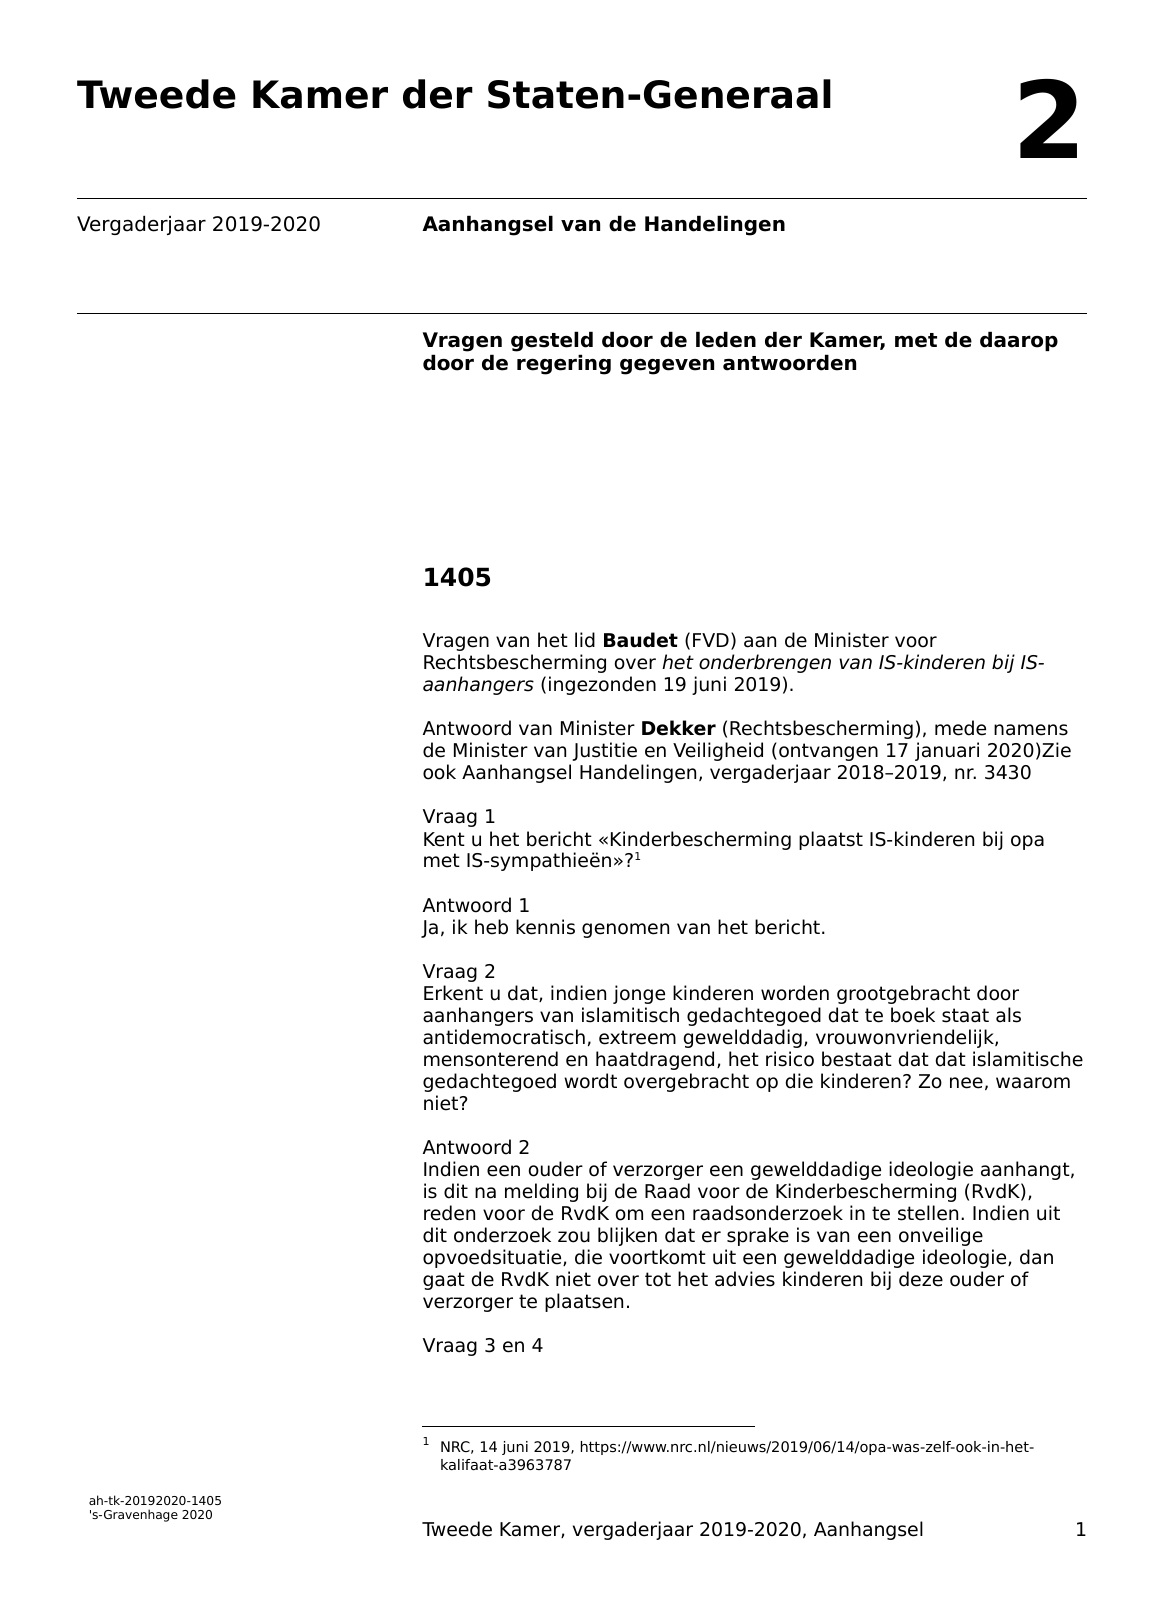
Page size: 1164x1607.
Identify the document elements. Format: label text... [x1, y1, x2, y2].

text Erkent u dat, indien jonge kinderen worden grootgebracht door aanhangers van islamitisch gedachtegoed dat te boek staat als antidemocratisch, extreem gewelddadig, vrouwonvriendelijk, mensonterend en haatdragend, het risico bestaat dat dat islamitische gedachtegoed wordt overgebracht op die kinderen? Zo nee, waarom niet? [422, 983, 1087, 1114]
text Vraag 1 [422, 806, 1087, 828]
table_cell Vragen gesteld door de leden der Kamer, met de daarop door de regering gegeven antwoorden [422, 314, 1087, 375]
table_header 2 [886, 59, 1087, 198]
text Antwoord van Minister Dekker (Rechtsbescherming), mede namens de Minister van Justitie en Veiligheid (ontvangen 17 januari 2020)Zie ook Aanhangsel Handelingen, vergaderjaar 2018–2019, nr. 3430 [422, 718, 1087, 784]
table_cell Aanhangsel van de Handelingen [422, 199, 1087, 313]
text Ja, ik heb kennis genomen van het bericht. [422, 917, 1087, 938]
text Vraag 2 [422, 961, 1087, 983]
text Vragen van het lid Baudet (FVD) aan de Minister voor Rechtsbescherming over het onderbrengen van IS-kinderen bij IS-aanhangers (ingezonden 19 juni 2019). [422, 630, 1087, 696]
table_cell Vergaderjaar 2019-2020 [77, 199, 422, 313]
text Kent u het bericht «Kinderbescherming plaatst IS-kinderen bij opa met IS-sympathieën»? [422, 828, 1087, 872]
text ah-tk-20192020-1405 [88, 1494, 323, 1508]
table_cell [77, 314, 422, 375]
text 's-Gravenhage 2020 [88, 1508, 323, 1522]
text Antwoord 2 [422, 1137, 1087, 1159]
text NRC, 14 juni 2019, https://www.nrc.nl/nieuws/2019/06/14/opa-was-zelf-ook-in-het-kalifaat-a3963787 [422, 1435, 1087, 1474]
text Antwoord 1 [422, 894, 1087, 917]
text 1405 [422, 563, 1087, 592]
text Indien een ouder of verzorger een gewelddadige ideologie aanhangt, is dit na melding bij de Raad voor de Kinderbescherming (RvdK), reden voor de RvdK om een raadsonderzoek in te stellen. Indien uit dit onderzoek zou blijken dat er sprake is van een onveilige opvoedsituatie, die voortkomt uit een gewelddadige ideologie, dan gaat de RvdK niet over tot het advies kinderen bij deze ouder of verzorger te plaatsen. [422, 1159, 1087, 1313]
table_header Tweede Kamer der Staten-Generaal [77, 59, 886, 198]
text Vraag 3 en 4 [422, 1335, 1087, 1357]
